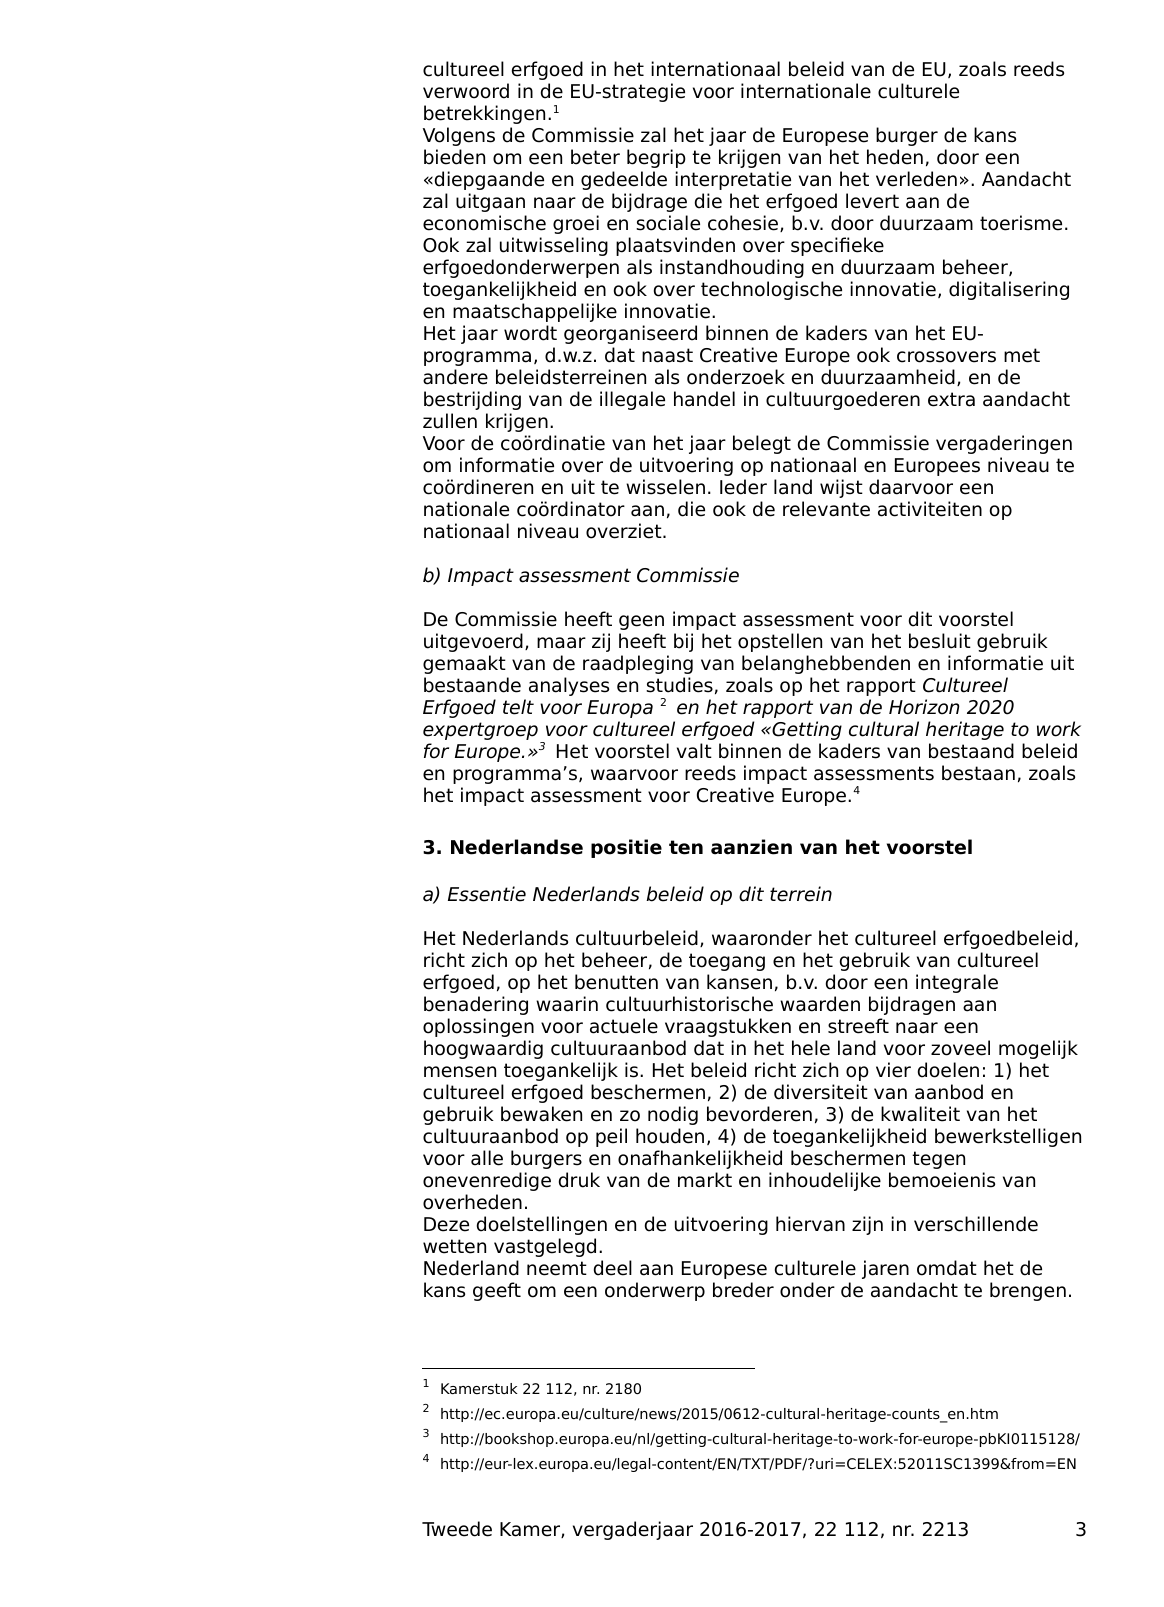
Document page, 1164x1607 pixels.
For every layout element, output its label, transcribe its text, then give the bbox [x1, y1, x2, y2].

text http://ec.europa.eu/culture/news/2015/0612-cultural-heritage-counts_en.htm [422, 1402, 1087, 1424]
text Deze doelstellingen en de uitvoering hiervan zijn in verschillende wetten vastgelegd. [422, 1214, 1087, 1258]
text Volgens de Commissie zal het jaar de Europese burger de kans bieden om een beter begrip te krijgen van het heden, door een «diepgaande en gedeelde interpretatie van het verleden». Aandacht zal uitgaan naar de bijdrage die het erfgoed levert aan de economische groei en sociale cohesie, b.v. door duurzaam toerisme. Ook zal uitwisseling plaatsvinden over specifieke erfgoedonderwerpen als instandhouding en duurzaam beheer, toegankelijkheid en ook over technologische innovatie, digitalisering en maatschappelijke innovatie. [422, 125, 1087, 323]
text Voor de coördinatie van het jaar belegt de Commissie vergaderingen om informatie over de uitvoering op nationaal en Europees niveau te coördineren en uit te wisselen. Ieder land wijst daarvoor een nationale coördinator aan, die ook de relevante activiteiten op nationaal niveau overziet. [422, 433, 1087, 543]
subtitle a) Essentie Nederlands beleid op dit terrein [422, 884, 1087, 906]
subtitle b) Impact assessment Commissie [422, 565, 1087, 587]
text Kamerstuk 22 112, nr. 2180 [422, 1377, 1087, 1399]
text Het Nederlands cultuurbeleid, waaronder het cultureel erfgoedbeleid, richt zich op het beheer, de toegang en het gebruik van cultureel erfgoed, op het benutten van kansen, b.v. door een integrale benadering waarin cultuurhistorische waarden bijdragen aan oplossingen voor actuele vraagstukken en streeft naar een hoogwaardig cultuuraanbod dat in het hele land voor zoveel mogelijk mensen toegankelijk is. Het beleid richt zich op vier doelen: 1) het cultureel erfgoed beschermen, 2) de diversiteit van aanbod en gebruik bewaken en zo nodig bevorderen, 3) de kwaliteit van het cultuuraanbod op peil houden, 4) de toegankelijkheid bewerkstelligen voor alle burgers en onafhankelijkheid beschermen tegen onevenredige druk van de markt en inhoudelijke bemoeienis van overheden. [422, 928, 1087, 1214]
text De Commissie heeft geen impact assessment voor dit voorstel uitgevoerd, maar zij heeft bij het opstellen van het besluit gebruik gemaakt van de raadpleging van belanghebbenden en informatie uit bestaande analyses en studies, zoals op het rapport Cultureel Erfgoed telt voor Europa en het rapport van de Horizon 2020 expertgroep voor cultureel erfgoed «Getting cultural heritage to work for Europe.» Het voorstel valt binnen de kaders van bestaand beleid en programma’s, waarvoor reeds impact assessments bestaan, zoals het impact assessment voor Creative Europe. [422, 609, 1087, 807]
text Nederland neemt deel aan Europese culturele jaren omdat het de kans geeft om een onderwerp breder onder de aandacht te brengen. [422, 1258, 1087, 1302]
text http://eur-lex.europa.eu/legal-content/EN/TXT/PDF/?uri=CELEX:52011SC1399&from=EN [422, 1452, 1087, 1474]
text http://bookshop.europa.eu/nl/getting-cultural-heritage-to-work-for-europe-pbKI0115128/ [422, 1427, 1087, 1449]
text cultureel erfgoed in het internationaal beleid van de EU, zoals reeds verwoord in de EU-strategie voor internationale culturele betrekkingen. [422, 59, 1087, 125]
text Het jaar wordt georganiseerd binnen de kaders van het EU-programma, d.w.z. dat naast Creative Europe ook crossovers met andere beleidsterreinen als onderzoek en duurzaamheid, en de bestrijding van de illegale handel in cultuurgoederen extra aandacht zullen krijgen. [422, 323, 1087, 433]
subtitle 3. Nederlandse positie ten aanzien van het voorstel [422, 837, 1087, 859]
